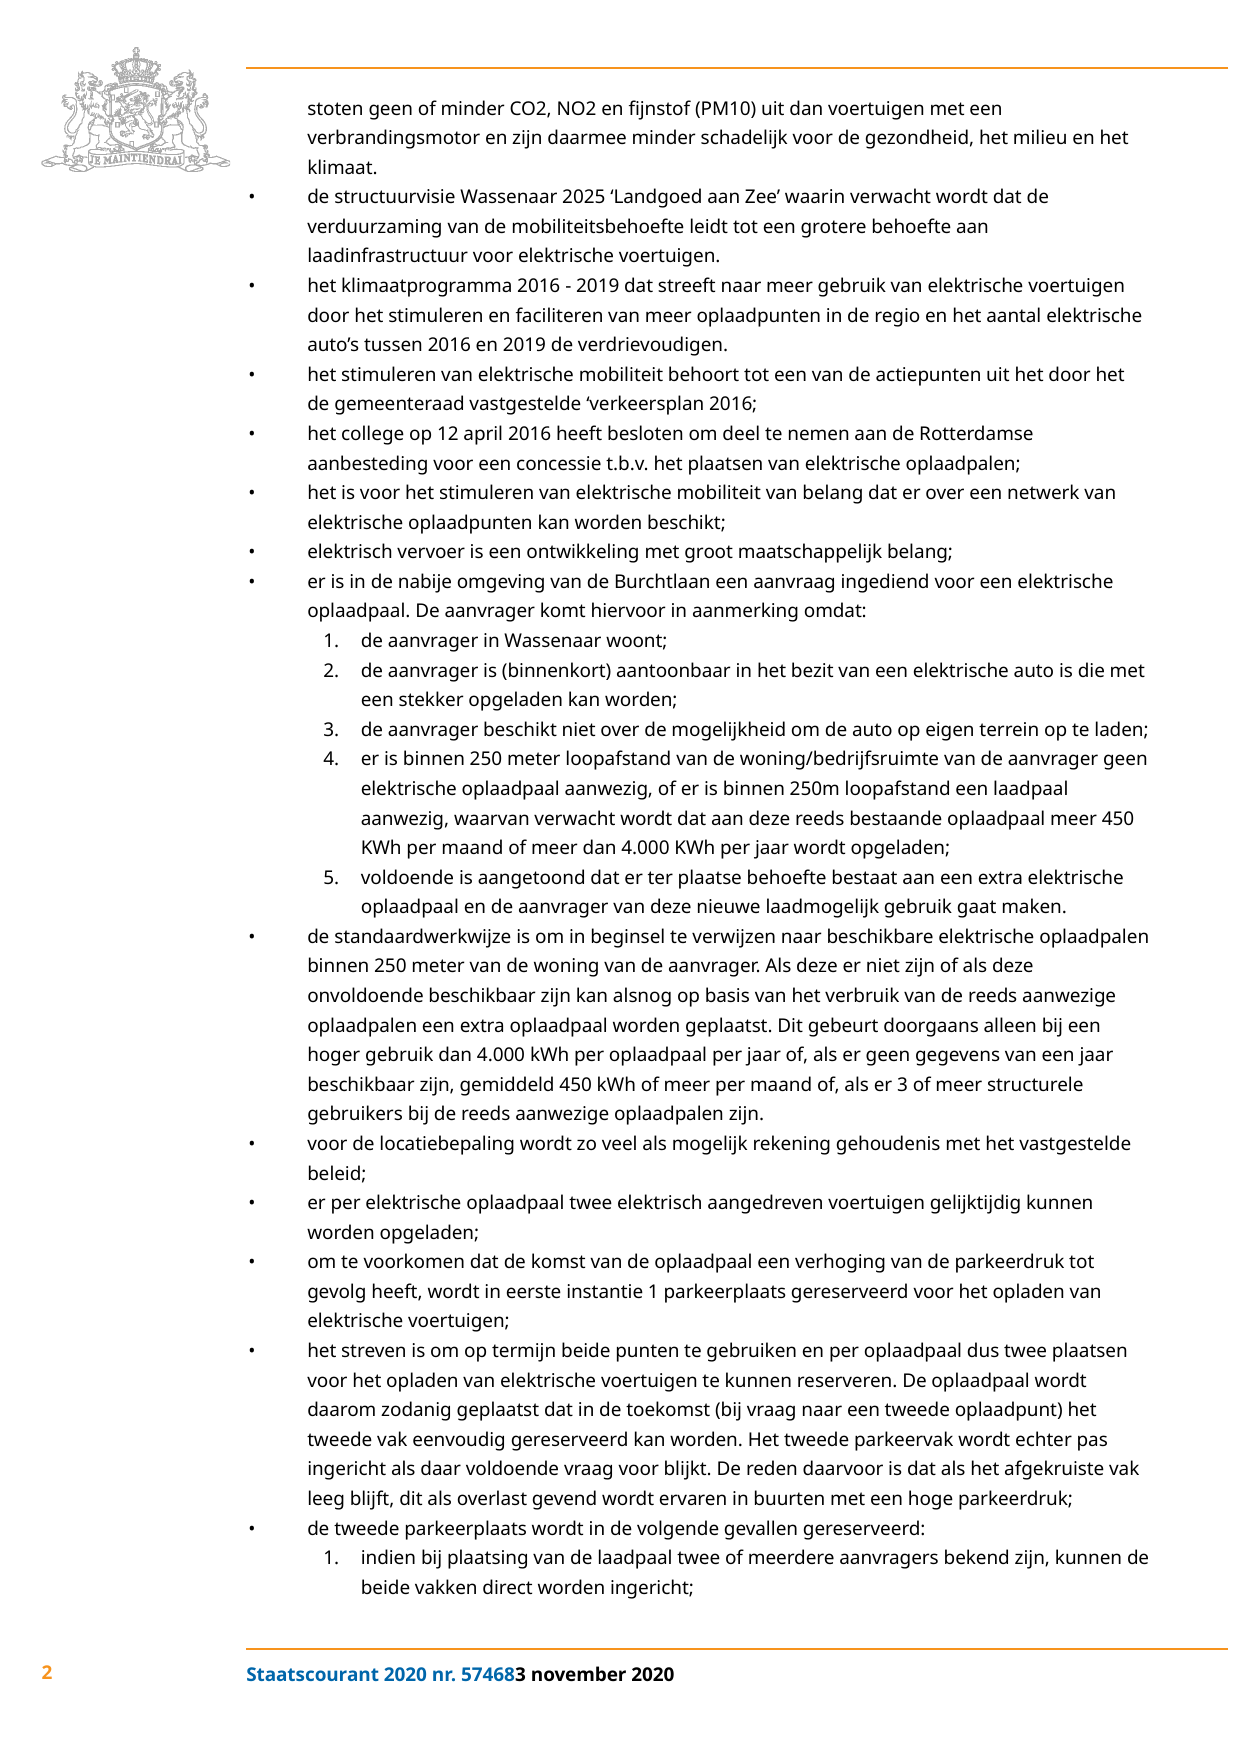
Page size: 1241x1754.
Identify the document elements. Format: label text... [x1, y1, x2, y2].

picture [41, 47, 231, 172]
list het college op 12 april 2016 heeft besloten om deel te nemen aan de Rotterdamse aanbesteding voor een concessie t.b.v. het plaatsen van elektrische oplaadpalen; [248, 420, 1152, 476]
list er is in de nabije omgeving van de Burchtlaan een aanvraag ingediend voor een elektrische oplaadpaal. De aanvrager komt hiervoor in aanmerking omdat: [248, 568, 1152, 623]
list het is voor het stimuleren van elektrische mobiliteit van belang dat er over een netwerk van elektrische oplaadpunten kan worden beschikt; [248, 479, 1152, 535]
list het klimaatprogramma 2016 - 2019 dat streeft naar meer gebruik van elektrische voertuigen door het stimuleren en faciliteren van meer oplaadpunten in de regio en het aantal elektrische auto’s tussen 2016 en 2019 de verdrievoudigen. [248, 272, 1152, 357]
list de standaardwerkwijze is om in beginsel te verwijzen naar beschikbare elektrische oplaadpalen binnen 250 meter van de woning van de aanvrager. Als deze er niet zijn of als deze onvoldoende beschikbaar zijn kan alsnog op basis van het verbruik van de reeds aanwezige oplaadpalen een extra oplaadpaal worden geplaatst. Dit gebeurt doorgaans alleen bij een hoger gebruik dan 4.000 kWh per oplaadpaal per jaar of, als er geen gegevens van een jaar beschikbaar zijn, gemiddeld 450 kWh of meer per maand of, als er 3 of meer structurele gebruikers bij de reeds aanwezige oplaadpalen zijn. [248, 923, 1152, 1126]
list het streven is om op termijn beide punten te gebruiken en per oplaadpaal dus twee plaatsen voor het opladen van elektrische voertuigen te kunnen reserveren. De oplaadpaal wordt daarom zodanig geplaatst dat in de toekomst (bij vraag naar een tweede oplaadpunt) het tweede vak eenvoudig gereserveerd kan worden. Het tweede parkeervak wordt echter pas ingericht als daar voldoende vraag voor blijkt. De reden daarvoor is dat als het afgekruiste vak leeg blijft, dit als overlast gevend wordt ervaren in buurten met een hoge parkeerdruk; [248, 1337, 1152, 1511]
list de structuurvisie Wassenaar 2025 ‘Landgoed aan Zee’ waarin verwacht wordt dat de verduurzaming van de mobiliteitsbehoefte leidt tot een grotere behoefte aan laadinfrastructuur voor elektrische voertuigen. [248, 183, 1152, 268]
list de aanvrager beschikt niet over de mogelijkheid om de auto op eigen terrein op te laden; [323, 716, 1152, 742]
list de tweede parkeerplaats wordt in de volgende gevallen gereserveerd: [248, 1515, 1152, 1541]
list voldoende is aangetoond dat er ter plaatse behoefte bestaat aan een extra elektrische oplaadpaal en de aanvrager van deze nieuwe laadmogelijk gebruik gaat maken. [323, 864, 1152, 919]
list het stimuleren van elektrische mobiliteit behoort tot een van de actiepunten uit het door het de gemeenteraad vastgestelde ‘verkeersplan 2016; [248, 361, 1152, 416]
list er is binnen 250 meter loopafstand van de woning/bedrijfsruimte van de aanvrager geen elektrische oplaadpaal aanwezig, of er is binnen 250m loopafstand een laadpaal aanwezig, waarvan verwacht wordt dat aan deze reeds bestaande oplaadpaal meer 450 KWh per maand of meer dan 4.000 KWh per jaar wordt opgeladen; [323, 746, 1152, 860]
list er per elektrische oplaadpaal twee elektrisch aangedreven voertuigen gelijktijdig kunnen worden opgeladen; [248, 1189, 1152, 1245]
list om te voorkomen dat de komst van de oplaadpaal een verhoging van de parkeerdruk tot gevolg heeft, wordt in eerste instantie 1 parkeerplaats gereserveerd voor het opladen van elektrische voertuigen; [248, 1248, 1152, 1333]
list de aanvrager in Wassenaar woont; [323, 627, 1152, 653]
list stoten geen of minder CO2, NO2 en fijnstof (PM10) uit dan voertuigen met een verbrandingsmotor en zijn daarmee minder schadelijk voor de gezondheid, het milieu en het klimaat. [248, 95, 1152, 180]
list voor de locatiebepaling wordt zo veel als mogelijk rekening gehoudenis met het vastgestelde beleid; [248, 1130, 1152, 1186]
list elektrisch vervoer is een ontwikkeling met groot maatschappelijk belang; [248, 538, 1152, 564]
list indien bij plaatsing van de laadpaal twee of meerdere aanvragers bekend zijn, kunnen de beide vakken direct worden ingericht; [323, 1544, 1152, 1600]
list de aanvrager is (binnenkort) aantoonbaar in het bezit van een elektrische auto is die met een stekker opgeladen kan worden; [323, 657, 1152, 712]
